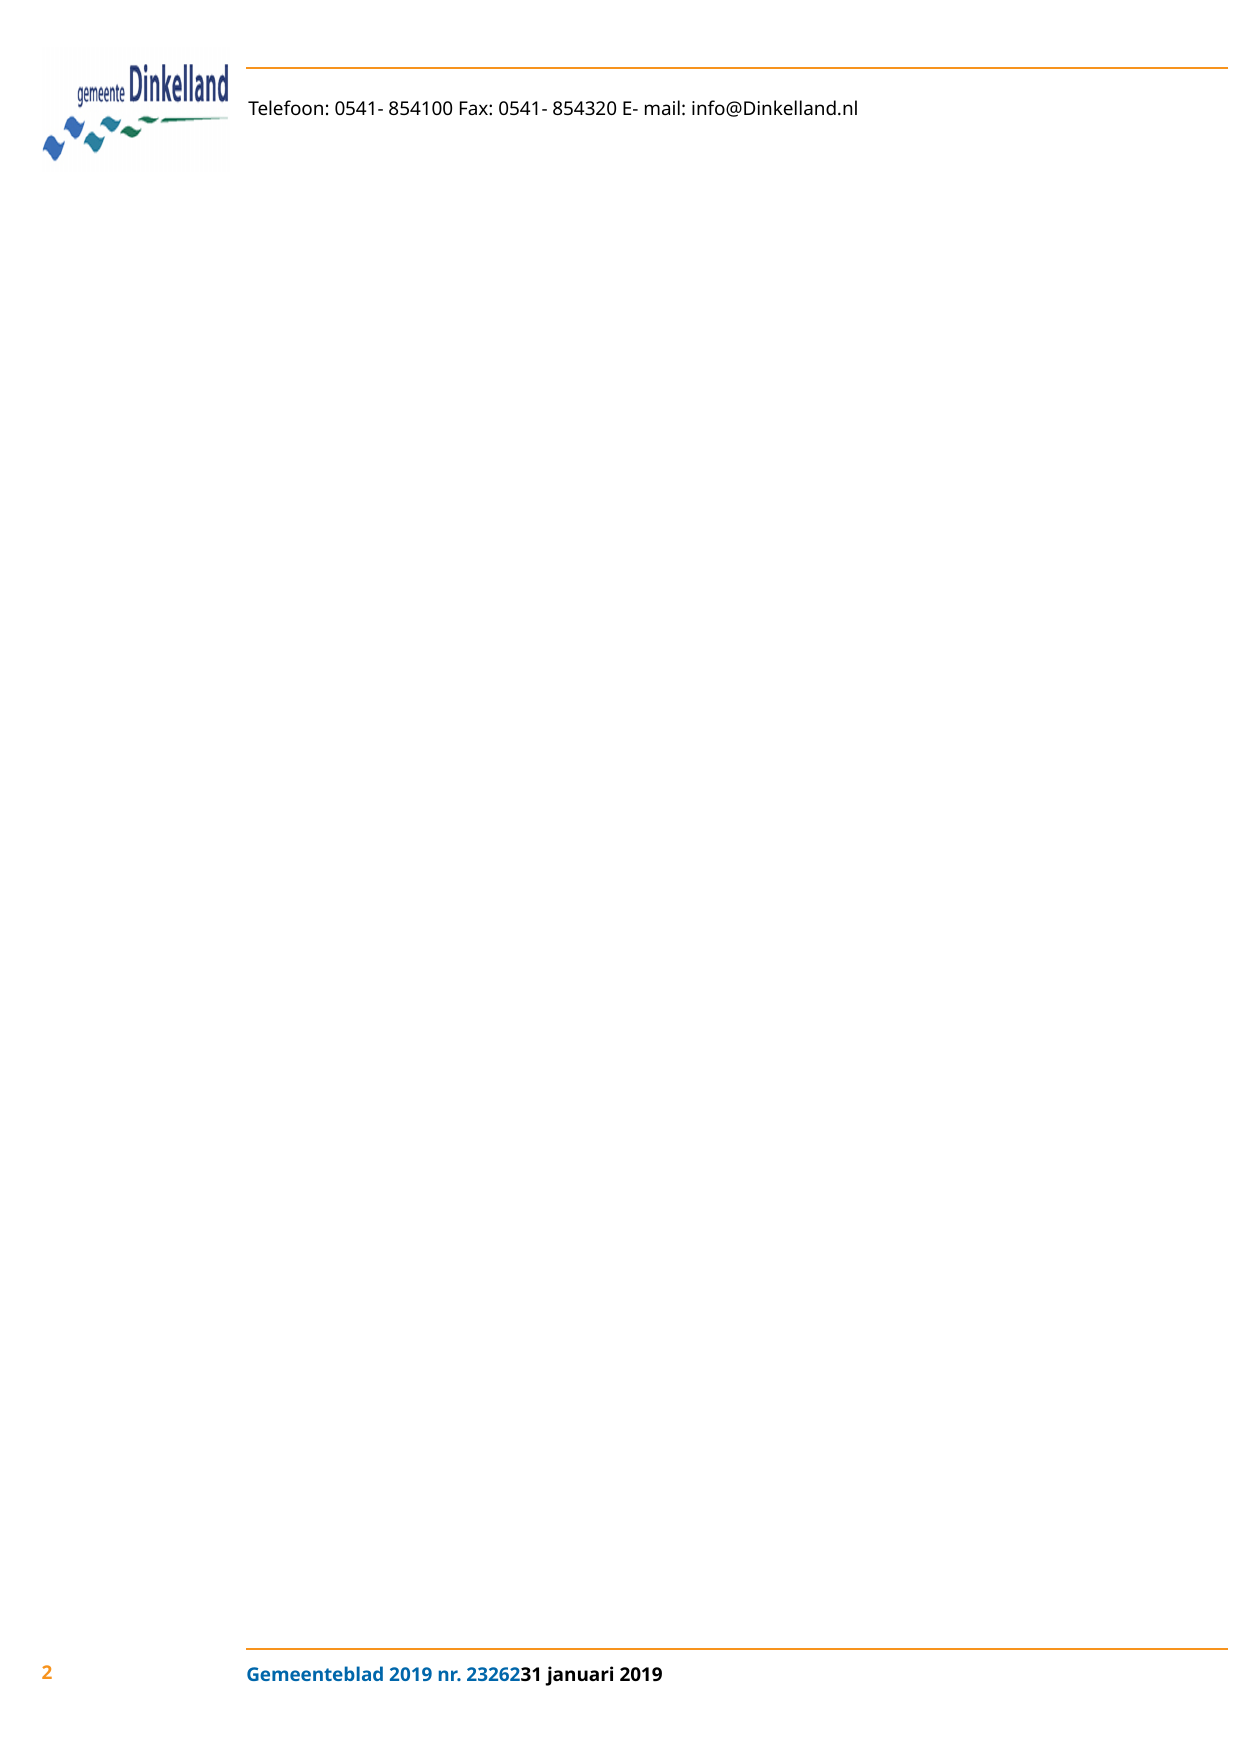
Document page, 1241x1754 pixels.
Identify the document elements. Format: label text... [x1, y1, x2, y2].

text Telefoon: 0541- 854100 Fax: 0541- 854320 E- mail: info@Dinkelland.nl [248, 95, 1152, 121]
picture [41, 47, 231, 172]
